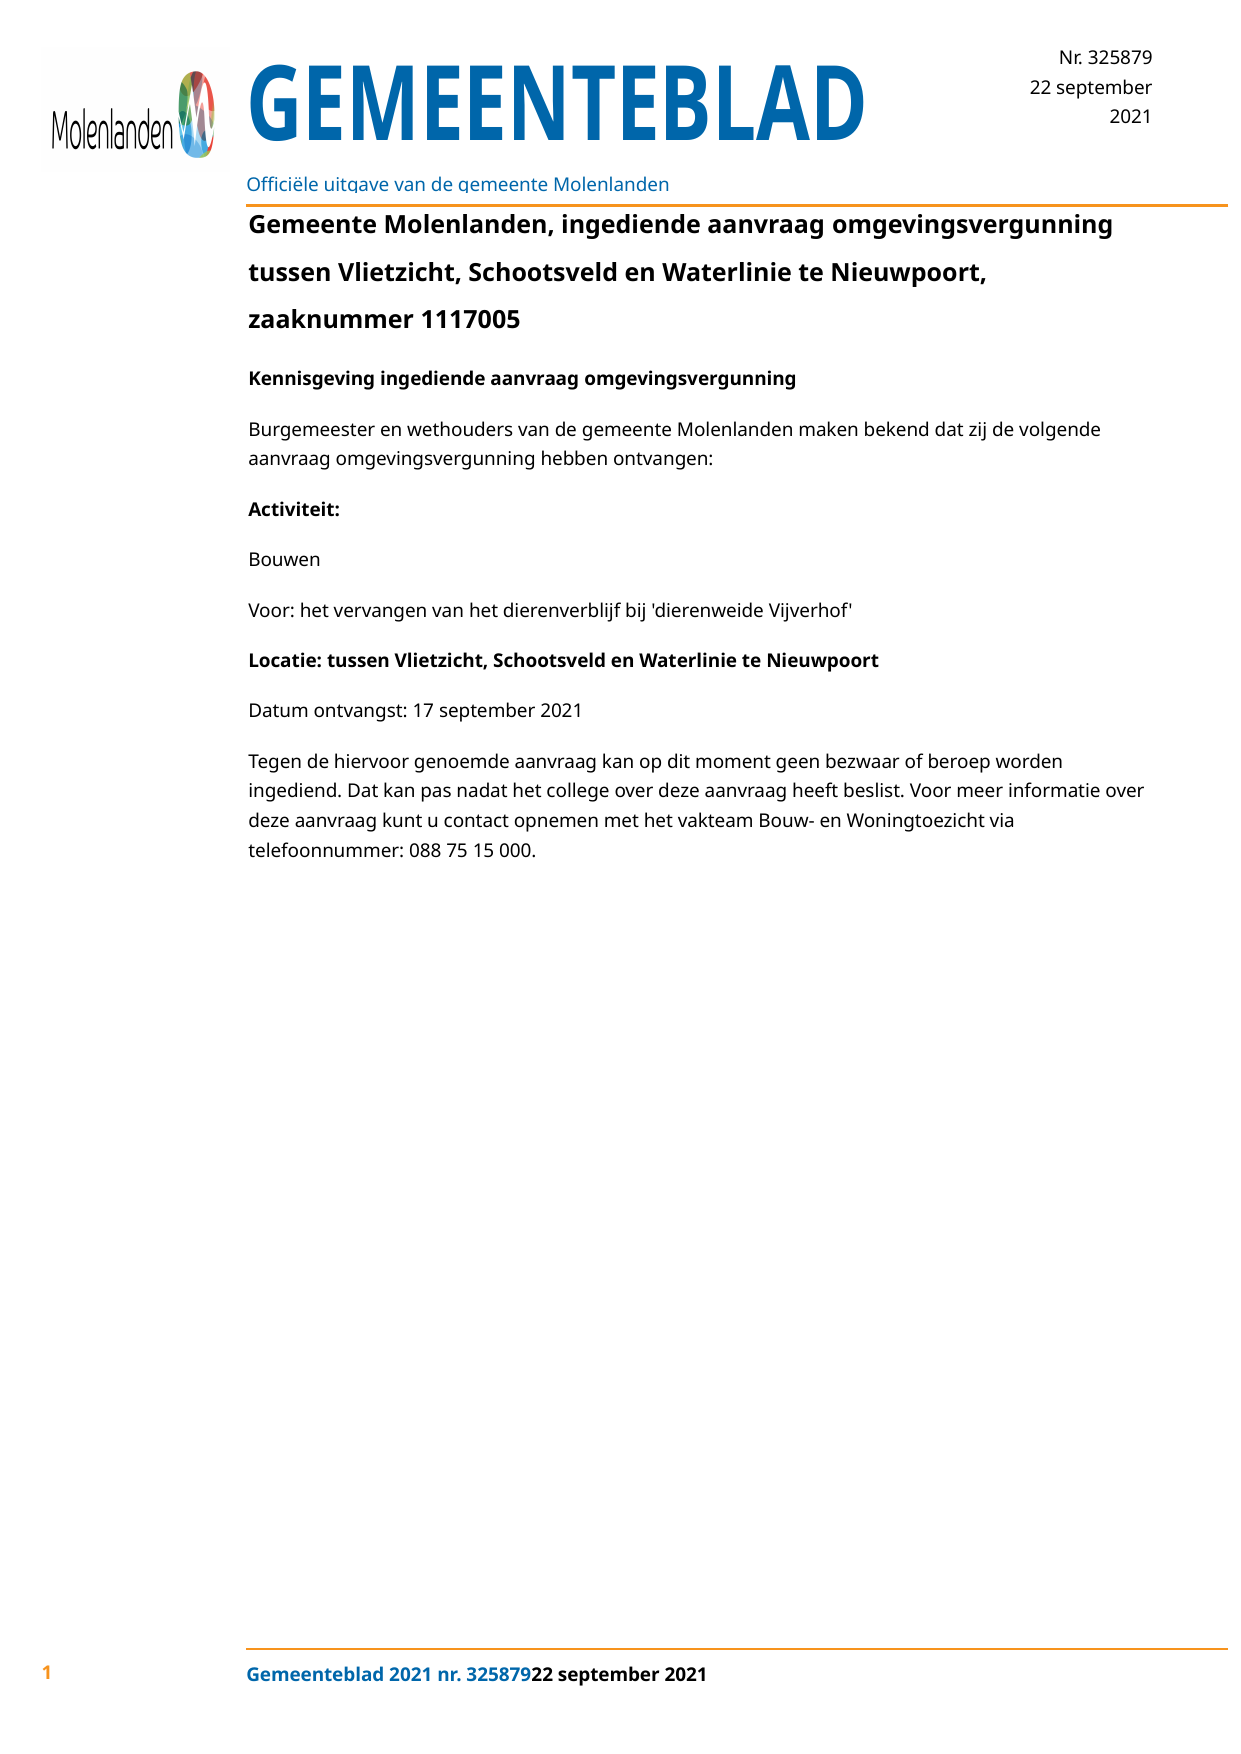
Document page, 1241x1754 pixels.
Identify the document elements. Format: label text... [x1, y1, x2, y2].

text Activiteit: [248, 496, 1152, 522]
text Burgemeester en wethouders van de gemeente Molenlanden maken bekend dat zij de volgende aanvraag omgevingsvergunning hebben ontvangen: [248, 416, 1152, 471]
text Datum ontvangst: 17 september 2021 [248, 698, 1152, 723]
text Bouwen [248, 546, 1152, 572]
text Gemeente Molenlanden, ingediende aanvraag omgevingsvergunning tussen Vlietzicht, Schootsveld en Waterlinie te Nieuwpoort, zaaknummer 1117005 [248, 207, 1152, 336]
picture [41, 47, 231, 172]
text Voor: het vervangen van het dierenverblijf bij 'dierenweide Vijverhof' [248, 597, 1152, 622]
text Tegen de hiervoor genoemde aanvraag kan op dit moment geen bezwaar of beroep worden ingediend. Dat kan pas nadat het college over deze aanvraag heeft beslist. Voor meer informatie over deze aanvraag kunt u contact opnemen met het vakteam Bouw- en Woningtoezicht via telefoonnummer: 088 75 15 000. [248, 748, 1152, 862]
text Kennisgeving ingediende aanvraag omgevingsvergunning [248, 366, 1152, 391]
text Locatie: tussen Vlietzicht, Schootsveld en Waterlinie te Nieuwpoort [248, 647, 1152, 673]
